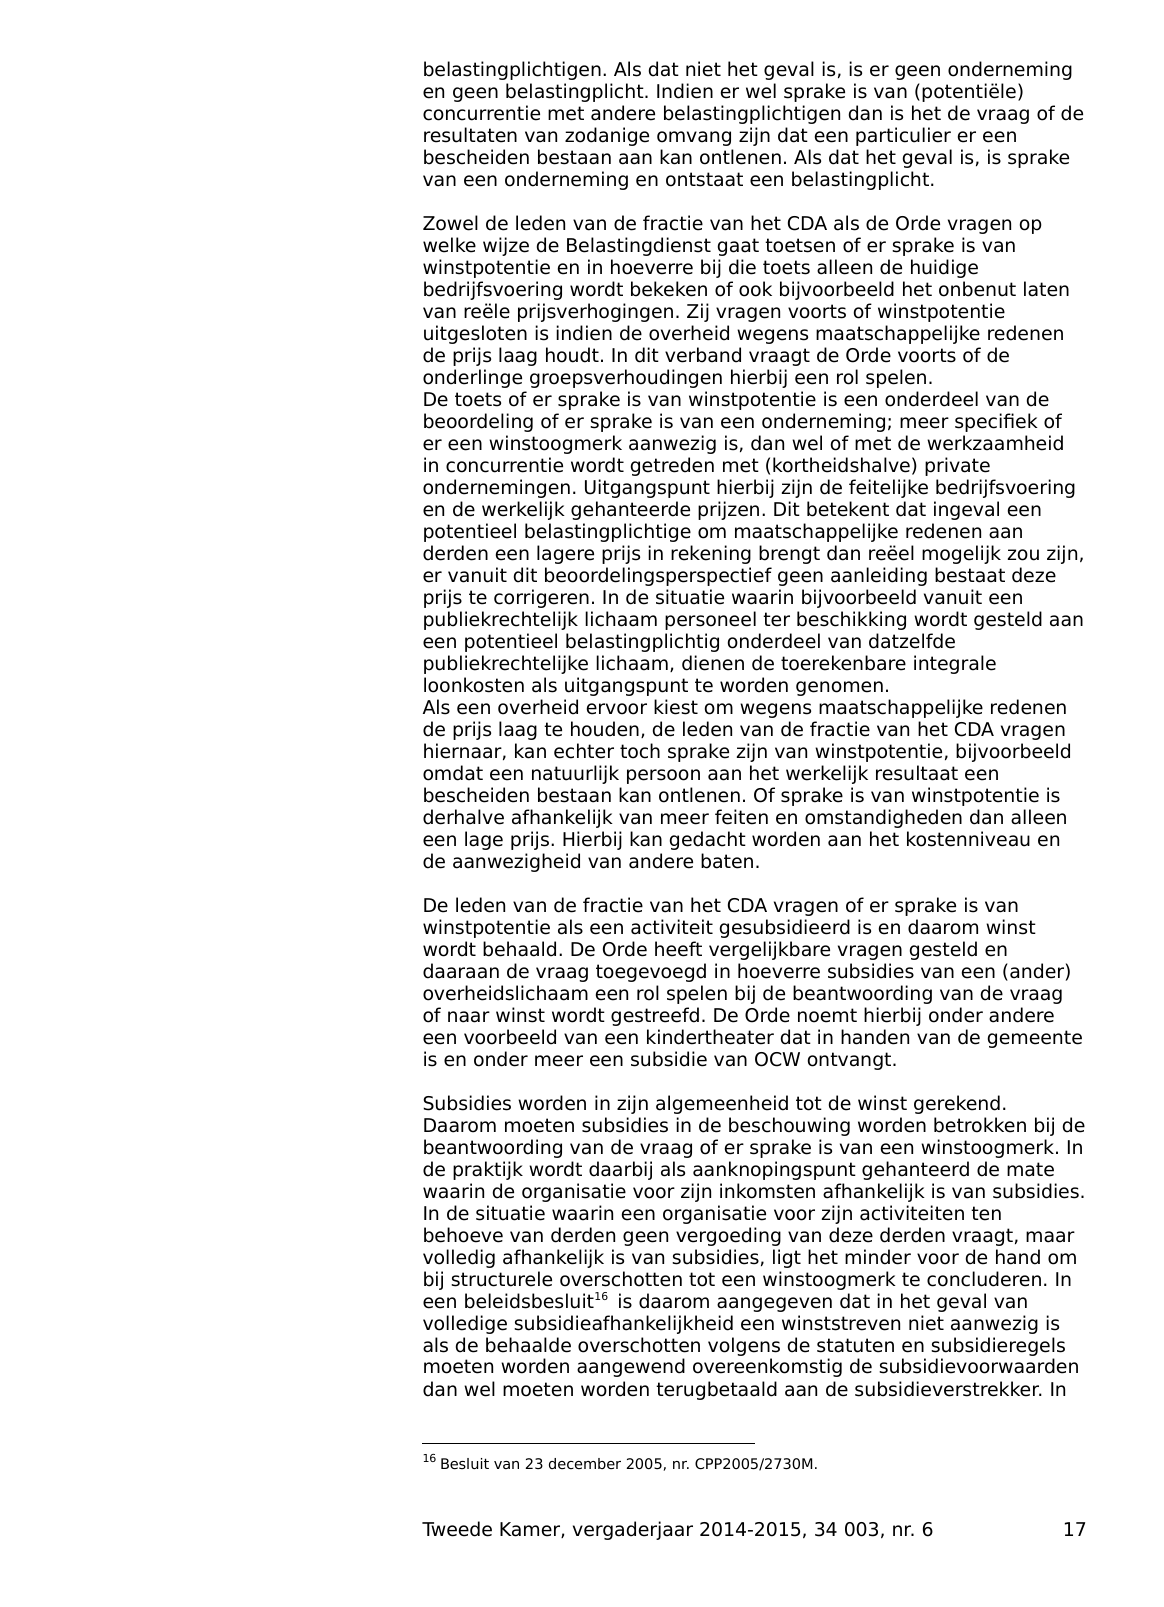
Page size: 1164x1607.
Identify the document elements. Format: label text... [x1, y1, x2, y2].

text Als een overheid ervoor kiest om wegens maatschappelijke redenen de prijs laag te houden, de leden van de fractie van het CDA vragen hiernaar, kan echter toch sprake zijn van winstpotentie, bijvoorbeeld omdat een natuurlijk persoon aan het werkelijk resultaat een bescheiden bestaan kan ontlenen. Of sprake is van winstpotentie is derhalve afhankelijk van meer feiten en omstandigheden dan alleen een lage prijs. Hierbij kan gedacht worden aan het kostenniveau en de aanwezigheid van andere baten. [422, 697, 1087, 872]
text De leden van de fractie van het CDA vragen of er sprake is van winstpotentie als een activiteit gesubsidieerd is en daarom winst wordt behaald. De Orde heeft vergelijkbare vragen gesteld en daaraan de vraag toegevoegd in hoeverre subsidies van een (ander) overheidslichaam een rol spelen bij de beantwoording van de vraag of naar winst wordt gestreefd. De Orde noemt hierbij onder andere een voorbeeld van een kindertheater dat in handen van de gemeente is en onder meer een subsidie van OCW ontvangt. [422, 895, 1087, 1071]
text Subsidies worden in zijn algemeenheid tot de winst gerekend. Daarom moeten subsidies in de beschouwing worden betrokken bij de beantwoording van de vraag of er sprake is van een winstoogmerk. In de praktijk wordt daarbij als aanknopingspunt gehanteerd de mate waarin de organisatie voor zijn inkomsten afhankelijk is van subsidies. In de situatie waarin een organisatie voor zijn activiteiten ten behoeve van derden geen vergoeding van deze derden vraagt, maar volledig afhankelijk is van subsidies, ligt het minder voor de hand om bij structurele overschotten tot een winstoogmerk te concluderen. In een beleidsbesluit is daarom aangegeven dat in het geval van volledige subsidieafhankelijkheid een winststreven niet aanwezig is als de behaalde overschotten volgens de statuten en subsidieregels moeten worden aangewend overeenkomstig de subsidievoorwaarden dan wel moeten worden terugbetaald aan de subsidieverstrekker. In [422, 1093, 1087, 1400]
text Zowel de leden van de fractie van het CDA als de Orde vragen op welke wijze de Belastingdienst gaat toetsen of er sprake is van winstpotentie en in hoeverre bij die toets alleen de huidige bedrijfsvoering wordt bekeken of ook bijvoorbeeld het onbenut laten van reële prijsverhogingen. Zij vragen voorts of winstpotentie uitgesloten is indien de overheid wegens maatschappelijke redenen de prijs laag houdt. In dit verband vraagt de Orde voorts of de onderlinge groepsverhoudingen hierbij een rol spelen. [422, 213, 1087, 389]
text De toets of er sprake is van winstpotentie is een onderdeel van de beoordeling of er sprake is van een onderneming; meer specifiek of er een winstoogmerk aanwezig is, dan wel of met de werkzaamheid in concurrentie wordt getreden met (kortheidshalve) private ondernemingen. Uitgangspunt hierbij zijn de feitelijke bedrijfsvoering en de werkelijk gehanteerde prijzen. Dit betekent dat ingeval een potentieel belastingplichtige om maatschappelijke redenen aan derden een lagere prijs in rekening brengt dan reëel mogelijk zou zijn, er vanuit dit beoordelingsperspectief geen aanleiding bestaat deze prijs te corrigeren. In de situatie waarin bijvoorbeeld vanuit een publiekrechtelijk lichaam personeel ter beschikking wordt gesteld aan een potentieel belastingplichtig onderdeel van datzelfde publiekrechtelijke lichaam, dienen de toerekenbare integrale loonkosten als uitgangspunt te worden genomen. [422, 389, 1087, 697]
text Besluit van 23 december 2005, nr. CPP2005/2730M. [422, 1452, 1087, 1474]
text belastingplichtigen. Als dat niet het geval is, is er geen onderneming en geen belastingplicht. Indien er wel sprake is van (potentiële) concurrentie met andere belastingplichtigen dan is het de vraag of de resultaten van zodanige omvang zijn dat een particulier er een bescheiden bestaan aan kan ontlenen. Als dat het geval is, is sprake van een onderneming en ontstaat een belastingplicht. [422, 59, 1087, 191]
